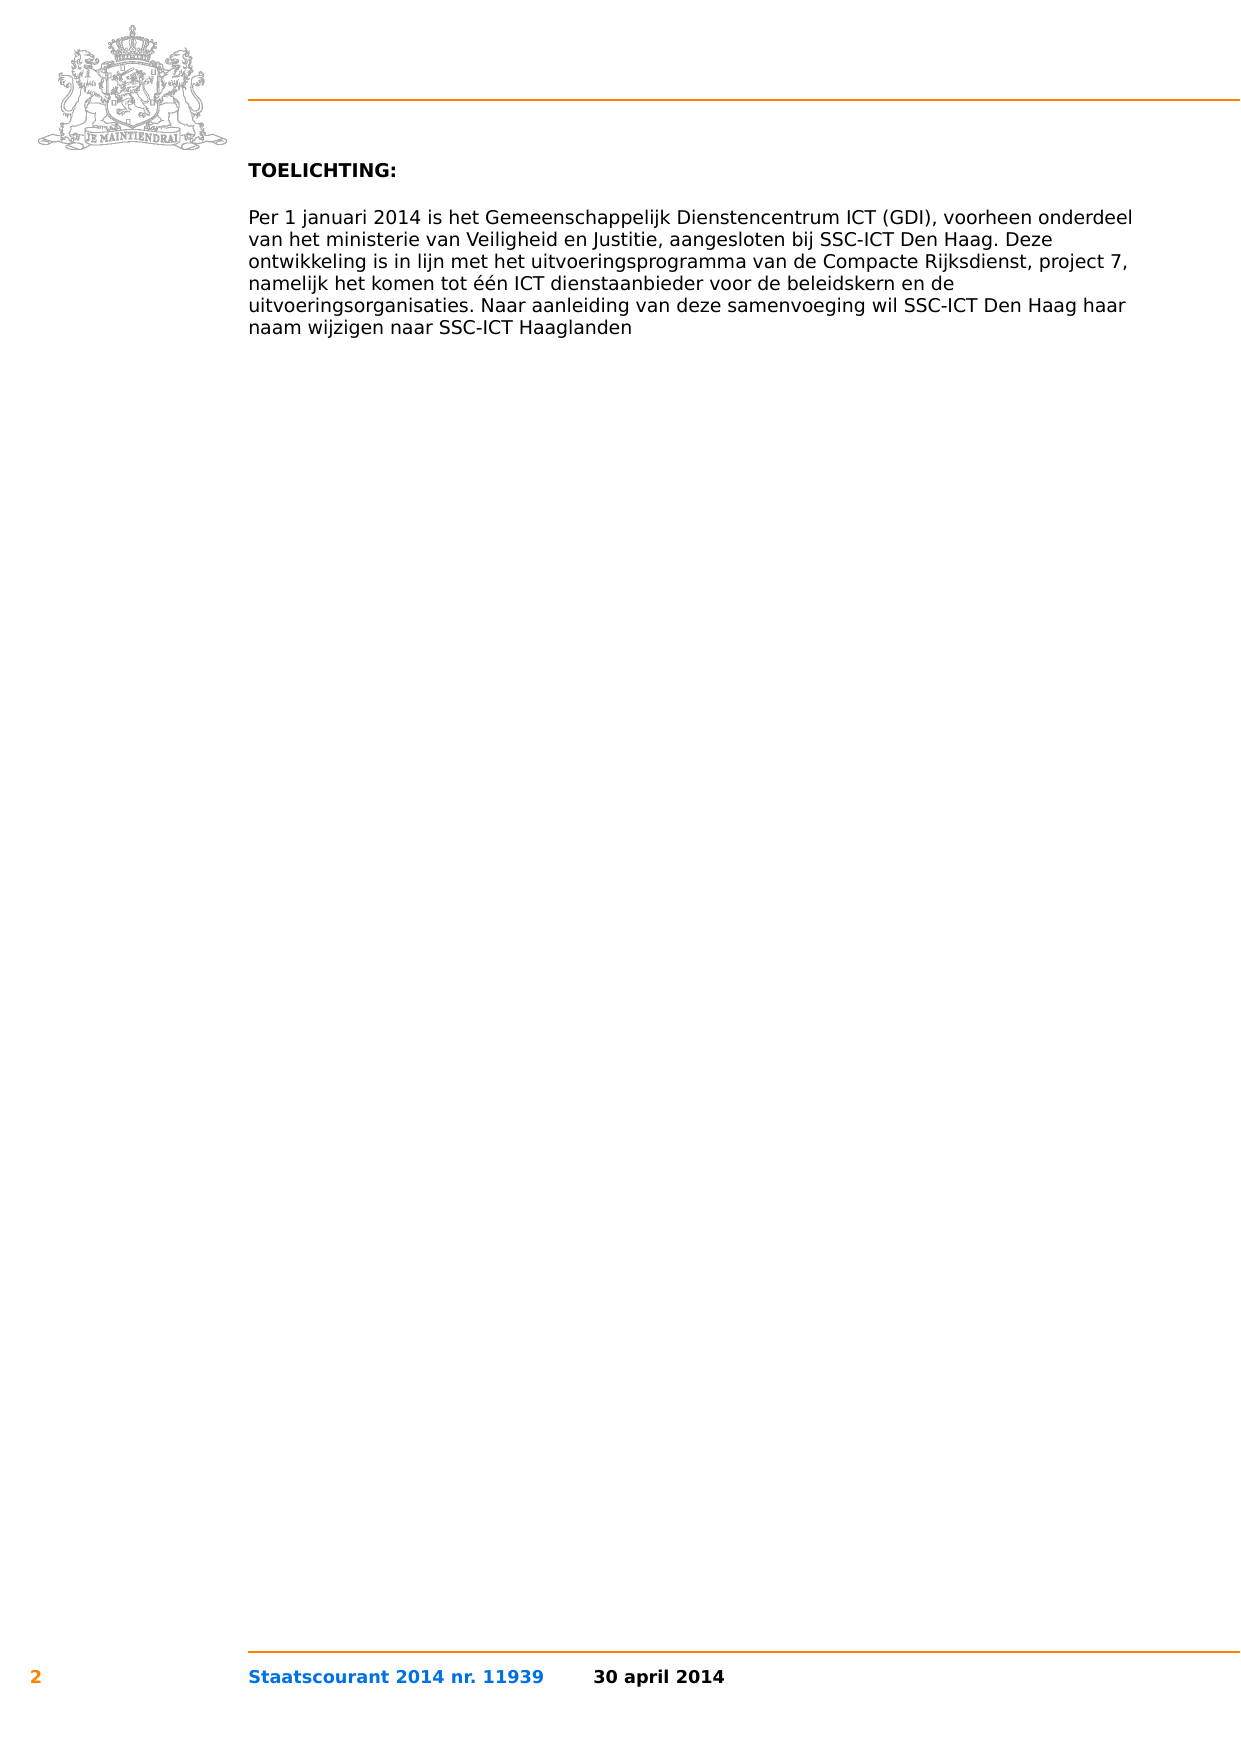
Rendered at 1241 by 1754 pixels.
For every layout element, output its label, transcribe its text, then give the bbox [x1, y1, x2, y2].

subtitle TOELICHTING: [248, 160, 1163, 182]
picture [38, 25, 227, 150]
text Per 1 januari 2014 is het Gemeenschappelijk Dienstencentrum ICT (GDI), voorheen onderdeel van het ministerie van Veiligheid en Justitie, aangesloten bij SSC-ICT Den Haag. Deze ontwikkeling is in lijn met het uitvoeringsprogramma van de Compacte Rijksdienst, project 7, namelijk het komen tot één ICT dienstaanbieder voor de beleidskern en de uitvoeringsorganisaties. Naar aanleiding van deze samenvoeging wil SSC-ICT Den Haag haar naam wijzigen naar SSC-ICT Haaglanden [248, 207, 1163, 339]
